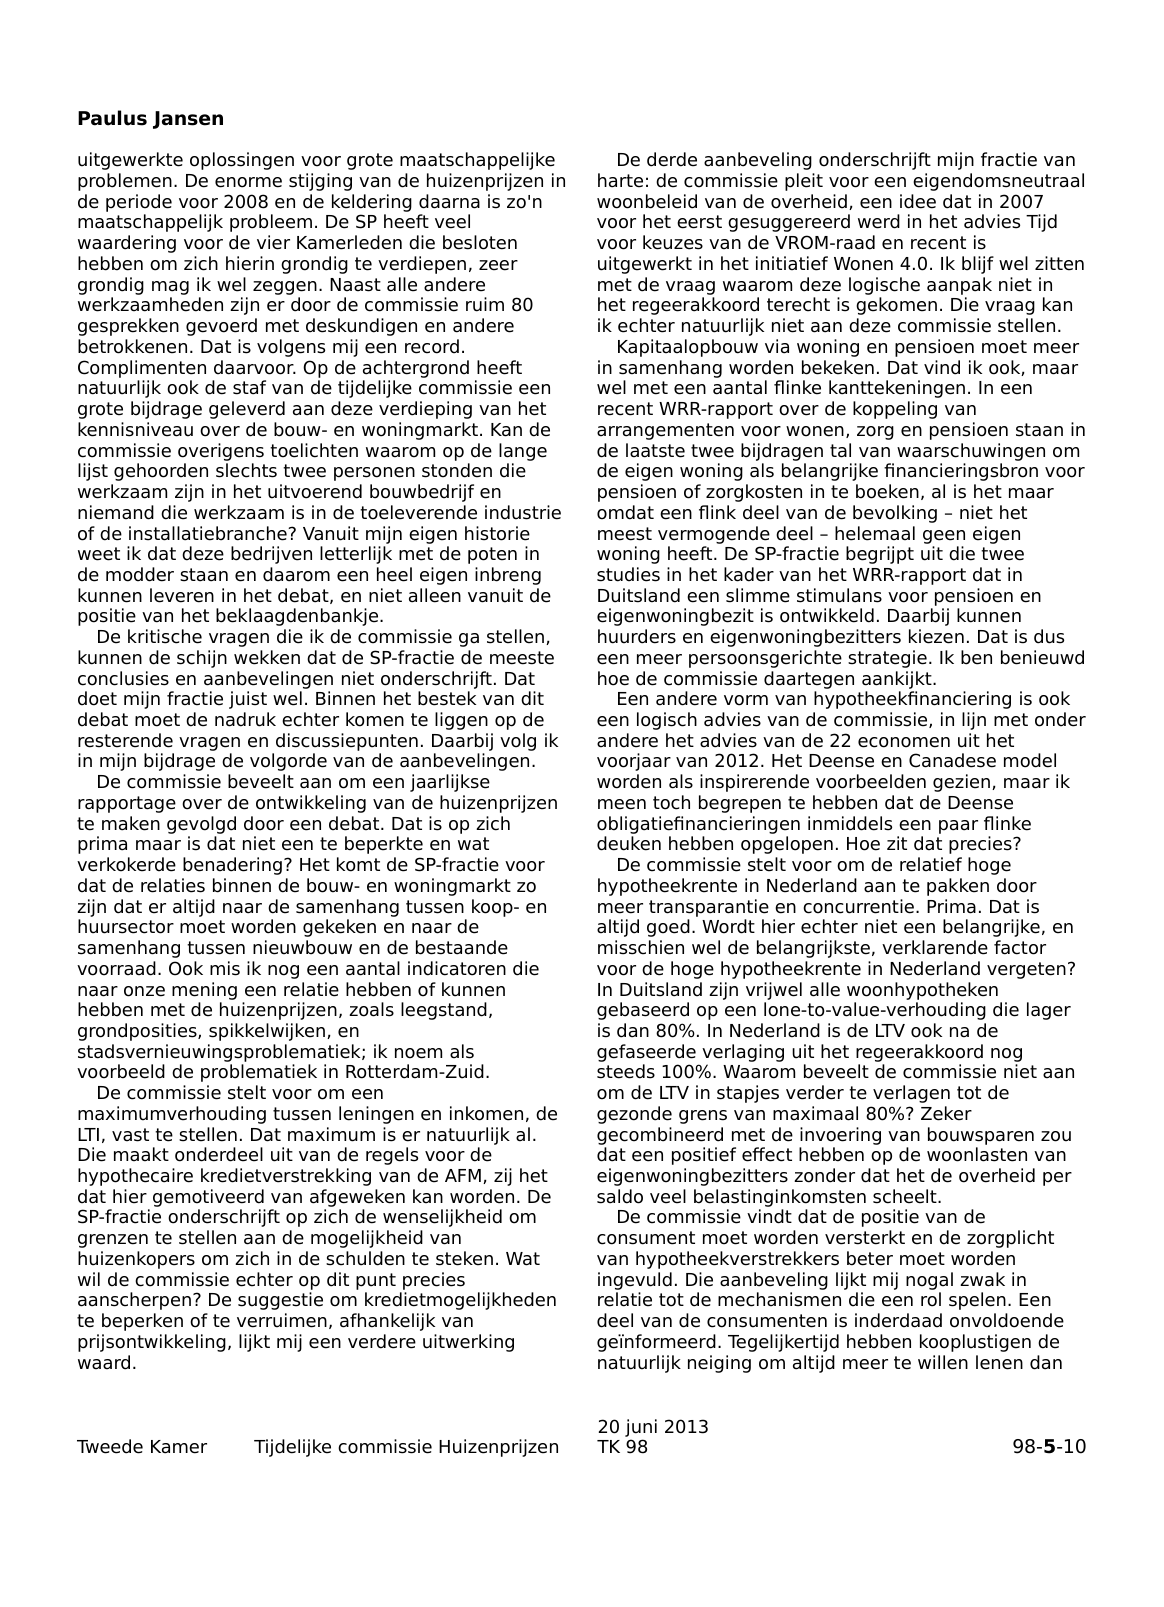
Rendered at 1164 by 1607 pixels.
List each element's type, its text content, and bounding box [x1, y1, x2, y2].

text De kritische vragen die ik de commissie ga stellen, kunnen de schijn wekken dat de SP-fractie de meeste conclusies en aanbevelingen niet onderschrijft. Dat doet mijn fractie juist wel. Binnen het bestek van dit debat moet de nadruk echter komen te liggen op de resterende vragen en discussiepunten. Daarbij volg ik in mijn bijdrage de volgorde van de aanbevelingen. [77, 627, 567, 772]
text Een andere vorm van hypotheekfinanciering is ook een logisch advies van de commissie, in lijn met onder andere het advies van de 22 economen uit het voorjaar van 2012. Het Deense en Canadese model worden als inspirerende voorbeelden gezien, maar ik meen toch begrepen te hebben dat de Deense obligatiefinancieringen inmiddels een paar flinke deuken hebben opgelopen. Hoe zit dat precies? [596, 689, 1087, 855]
text De commissie vindt dat de positie van de consument moet worden versterkt en de zorgplicht van hypotheekverstrekkers beter moet worden ingevuld. Die aanbeveling lijkt mij nogal zwak in relatie tot de mechanismen die een rol spelen. Een deel van de consumenten is inderdaad onvoldoende geïnformeerd. Tegelijkertijd hebben kooplustigen de natuurlijk neiging om altijd meer te willen lenen dan [596, 1207, 1087, 1373]
text Kapitaalopbouw via woning en pensioen moet meer in samenhang worden bekeken. Dat vind ik ook, maar wel met een aantal flinke kanttekeningen. In een recent WRR-rapport over de koppeling van arrangementen voor wonen, zorg en pensioen staan in de laatste twee bijdragen tal van waarschuwingen om de eigen woning als belangrijke financieringsbron voor pensioen of zorgkosten in te boeken, al is het maar omdat een flink deel van de bevolking – niet het meest vermogende deel – helemaal geen eigen woning heeft. De SP-fractie begrijpt uit die twee studies in het kader van het WRR-rapport dat in Duitsland een slimme stimulans voor pensioen en eigenwoningbezit is ontwikkeld. Daarbij kunnen huurders en eigenwoningbezitters kiezen. Dat is dus een meer persoonsgerichte strategie. Ik ben benieuwd hoe de commissie daartegen aankijkt. [596, 337, 1087, 689]
text De commissie stelt voor om een maximumverhouding tussen leningen en inkomen, de LTI, vast te stellen. Dat maximum is er natuurlijk al. Die maakt onderdeel uit van de regels voor de hypothecaire kredietverstrekking van de AFM, zij het dat hier gemotiveerd van afgeweken kan worden. De SP-fractie onderschrijft op zich de wenselijkheid om grenzen te stellen aan de mogelijkheid van huizenkopers om zich in de schulden te steken. Wat wil de commissie echter op dit punt precies aanscherpen? De suggestie om kredietmogelijkheden te beperken of te verruimen, afhankelijk van prijsontwikkeling, lijkt mij een verdere uitwerking waard. [77, 1083, 567, 1373]
text De commissie beveelt aan om een jaarlijkse rapportage over de ontwikkeling van de huizenprijzen te maken gevolgd door een debat. Dat is op zich prima maar is dat niet een te beperkte en wat verkokerde benadering? Het komt de SP-fractie voor dat de relaties binnen de bouw- en woningmarkt zo zijn dat er altijd naar de samenhang tussen koop- en huursector moet worden gekeken en naar de samenhang tussen nieuwbouw en de bestaande voorraad. Ook mis ik nog een aantal indicatoren die naar onze mening een relatie hebben of kunnen hebben met de huizenprijzen, zoals leegstand, grondposities, spikkelwijken, en stadsvernieuwingsproblematiek; ik noem als voorbeeld de problematiek in Rotterdam-Zuid. [77, 772, 567, 1083]
text De derde aanbeveling onderschrijft mijn fractie van harte: de commissie pleit voor een eigendomsneutraal woonbeleid van de overheid, een idee dat in 2007 voor het eerst gesuggereerd werd in het advies Tijd voor keuzes van de VROM-raad en recent is uitgewerkt in het initiatief Wonen 4.0. Ik blijf wel zitten met de vraag waarom deze logische aanpak niet in het regeerakkoord terecht is gekomen. Die vraag kan ik echter natuurlijk niet aan deze commissie stellen. [596, 150, 1087, 337]
text uitgewerkte oplossingen voor grote maatschappelijke problemen. De enorme stijging van de huizenprijzen in de periode voor 2008 en de keldering daarna is zo'n maatschappelijk probleem. De SP heeft veel waardering voor de vier Kamerleden die besloten hebben om zich hierin grondig te verdiepen, zeer grondig mag ik wel zeggen. Naast alle andere werkzaamheden zijn er door de commissie ruim 80 gesprekken gevoerd met deskundigen en andere betrokkenen. Dat is volgens mij een record. Complimenten daarvoor. Op de achtergrond heeft natuurlijk ook de staf van de tijdelijke commissie een grote bijdrage geleverd aan deze verdieping van het kennisniveau over de bouw- en woningmarkt. Kan de commissie overigens toelichten waarom op de lange lijst gehoorden slechts twee personen stonden die werkzaam zijn in het uitvoerend bouwbedrijf en niemand die werkzaam is in de toeleverende industrie of de installatiebranche? Vanuit mijn eigen historie weet ik dat deze bedrijven letterlijk met de poten in de modder staan en daarom een heel eigen inbreng kunnen leveren in het debat, en niet alleen vanuit de positie van het beklaagdenbankje. [77, 150, 567, 627]
text De commissie stelt voor om de relatief hoge hypotheekrente in Nederland aan te pakken door meer transparantie en concurrentie. Prima. Dat is altijd goed. Wordt hier echter niet een belangrijke, en misschien wel de belangrijkste, verklarende factor voor de hoge hypotheekrente in Nederland vergeten? In Duitsland zijn vrijwel alle woonhypotheken gebaseerd op een lone-to-value-verhouding die lager is dan 80%. In Nederland is de LTV ook na de gefaseerde verlaging uit het regeerakkoord nog steeds 100%. Waarom beveelt de commissie niet aan om de LTV in stapjes verder te verlagen tot de gezonde grens van maximaal 80%? Zeker gecombineerd met de invoering van bouwsparen zou dat een positief effect hebben op de woonlasten van eigenwoningbezitters zonder dat het de overheid per saldo veel belastinginkomsten scheelt. [596, 855, 1087, 1207]
